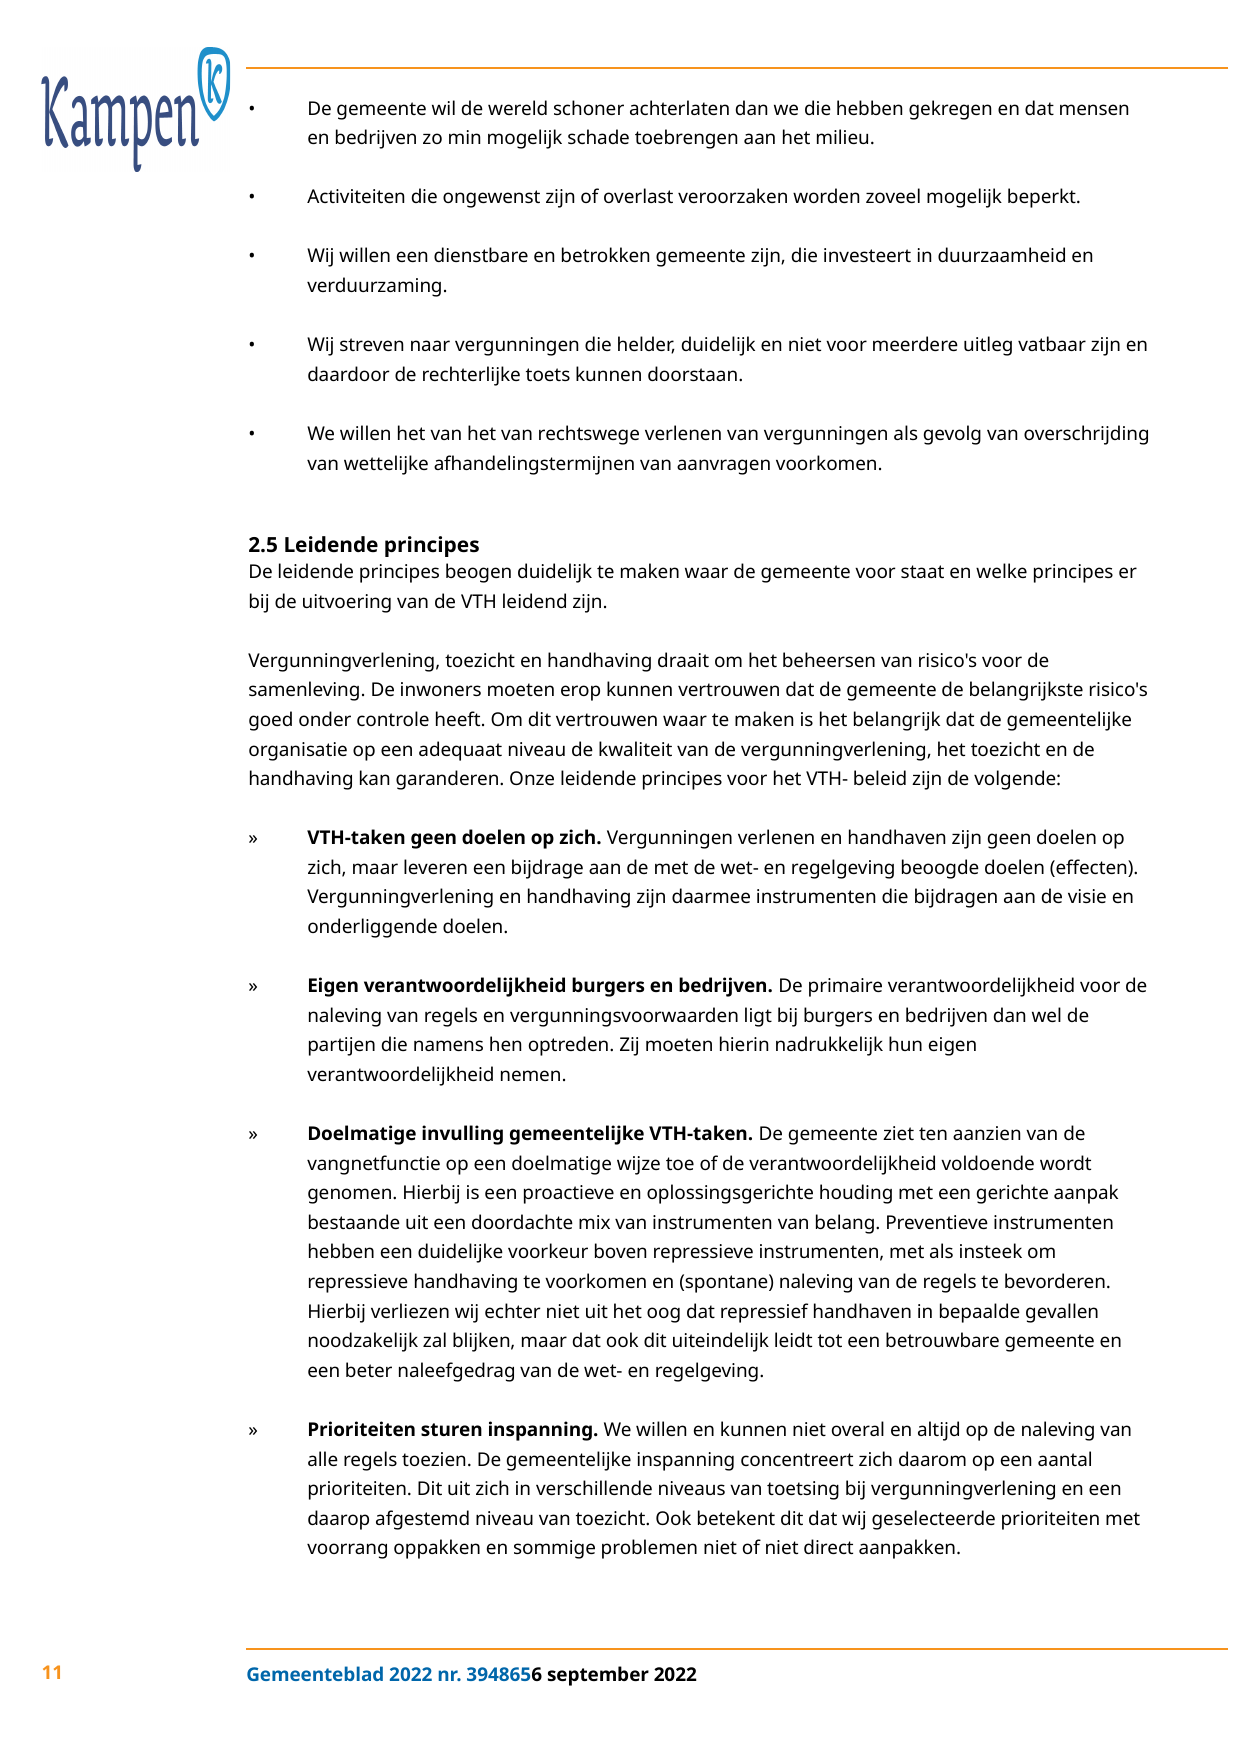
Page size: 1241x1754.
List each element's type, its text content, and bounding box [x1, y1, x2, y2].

text Vergunningverlening, toezicht en handhaving draait om het beheersen van risico's voor de samenleving. De inwoners moeten erop kunnen vertrouwen dat de gemeente de belangrijkste risico's goed onder controle heeft. Om dit vertrouwen waar te maken is het belangrijk dat de gemeentelijke organisatie op een adequaat niveau de kwaliteit van de vergunningverlening, het toezicht en de handhaving kan garanderen. Onze leidende principes voor het VTH- beleid zijn de volgende: [248, 647, 1152, 791]
list Doelmatige invulling gemeentelijke VTH-taken. De gemeente ziet ten aanzien van de vangnetfunctie op een doelmatige wijze toe of de verantwoordelijkheid voldoende wordt genomen. Hierbij is een proactieve en oplossingsgerichte houding met een gerichte aanpak bestaande uit een doordachte mix van instrumenten van belang. Preventieve instrumenten hebben een duidelijke voorkeur boven repressieve instrumenten, met als insteek om repressieve handhaving te voorkomen en (spontane) naleving van de regels te bevorderen. Hierbij verliezen wij echter niet uit het oog dat repressief handhaven in bepaalde gevallen noodzakelijk zal blijken, maar dat ook dit uiteindelijk leidt tot een betrouwbare gemeente en een beter naleefgedrag van de wet- en regelgeving. [248, 1120, 1152, 1383]
list Wij willen een dienstbare en betrokken gemeente zijn, die investeert in duurzaamheid en verduurzaming. [248, 243, 1152, 298]
list De gemeente wil de wereld schoner achterlaten dan we die hebben gekregen en dat mensen en bedrijven zo min mogelijk schade toebrengen aan het milieu. [248, 95, 1152, 150]
list Wij streven naar vergunningen die helder, duidelijk en niet voor meerdere uitleg vatbaar zijn en daardoor de rechterlijke toets kunnen doorstaan. [248, 331, 1152, 387]
text 2.5 Leidende principes [248, 530, 1152, 558]
text De leidende principes beogen duidelijk te maken waar de gemeente voor staat en welke principes er bij de uitvoering van de VTH leidend zijn. [248, 558, 1152, 613]
list Prioriteiten sturen inspanning. We willen en kunnen niet overal en altijd op de naleving van alle regels toezien. De gemeentelijke inspanning concentreert zich daarom op een aantal prioriteiten. Dit uit zich in verschillende niveaus van toetsing bij vergunningverlening en een daarop afgestemd niveau van toezicht. Ook betekent dit dat wij geselecteerde prioriteiten met voorrang oppakken en sommige problemen niet of niet direct aanpakken. [248, 1416, 1152, 1560]
picture [41, 47, 231, 172]
list We willen het van het van rechtswege verlenen van vergunningen als gevolg van overschrijding van wettelijke afhandelingstermijnen van aanvragen voorkomen. [248, 420, 1152, 476]
list Activiteiten die ongewenst zijn of overlast veroorzaken worden zoveel mogelijk beperkt. [248, 183, 1152, 209]
list Eigen verantwoordelijkheid burgers en bedrijven. De primaire verantwoordelijkheid voor de naleving van regels en vergunningsvoorwaarden ligt bij burgers en bedrijven dan wel de partijen die namens hen optreden. Zij moeten hierin nadrukkelijk hun eigen verantwoordelijkheid nemen. [248, 972, 1152, 1087]
list VTH-taken geen doelen op zich. Vergunningen verlenen en handhaven zijn geen doelen op zich, maar leveren een bijdrage aan de met de wet- en regelgeving beoogde doelen (effecten). Vergunningverlening en handhaving zijn daarmee instrumenten die bijdragen aan de visie en onderliggende doelen. [248, 824, 1152, 939]
